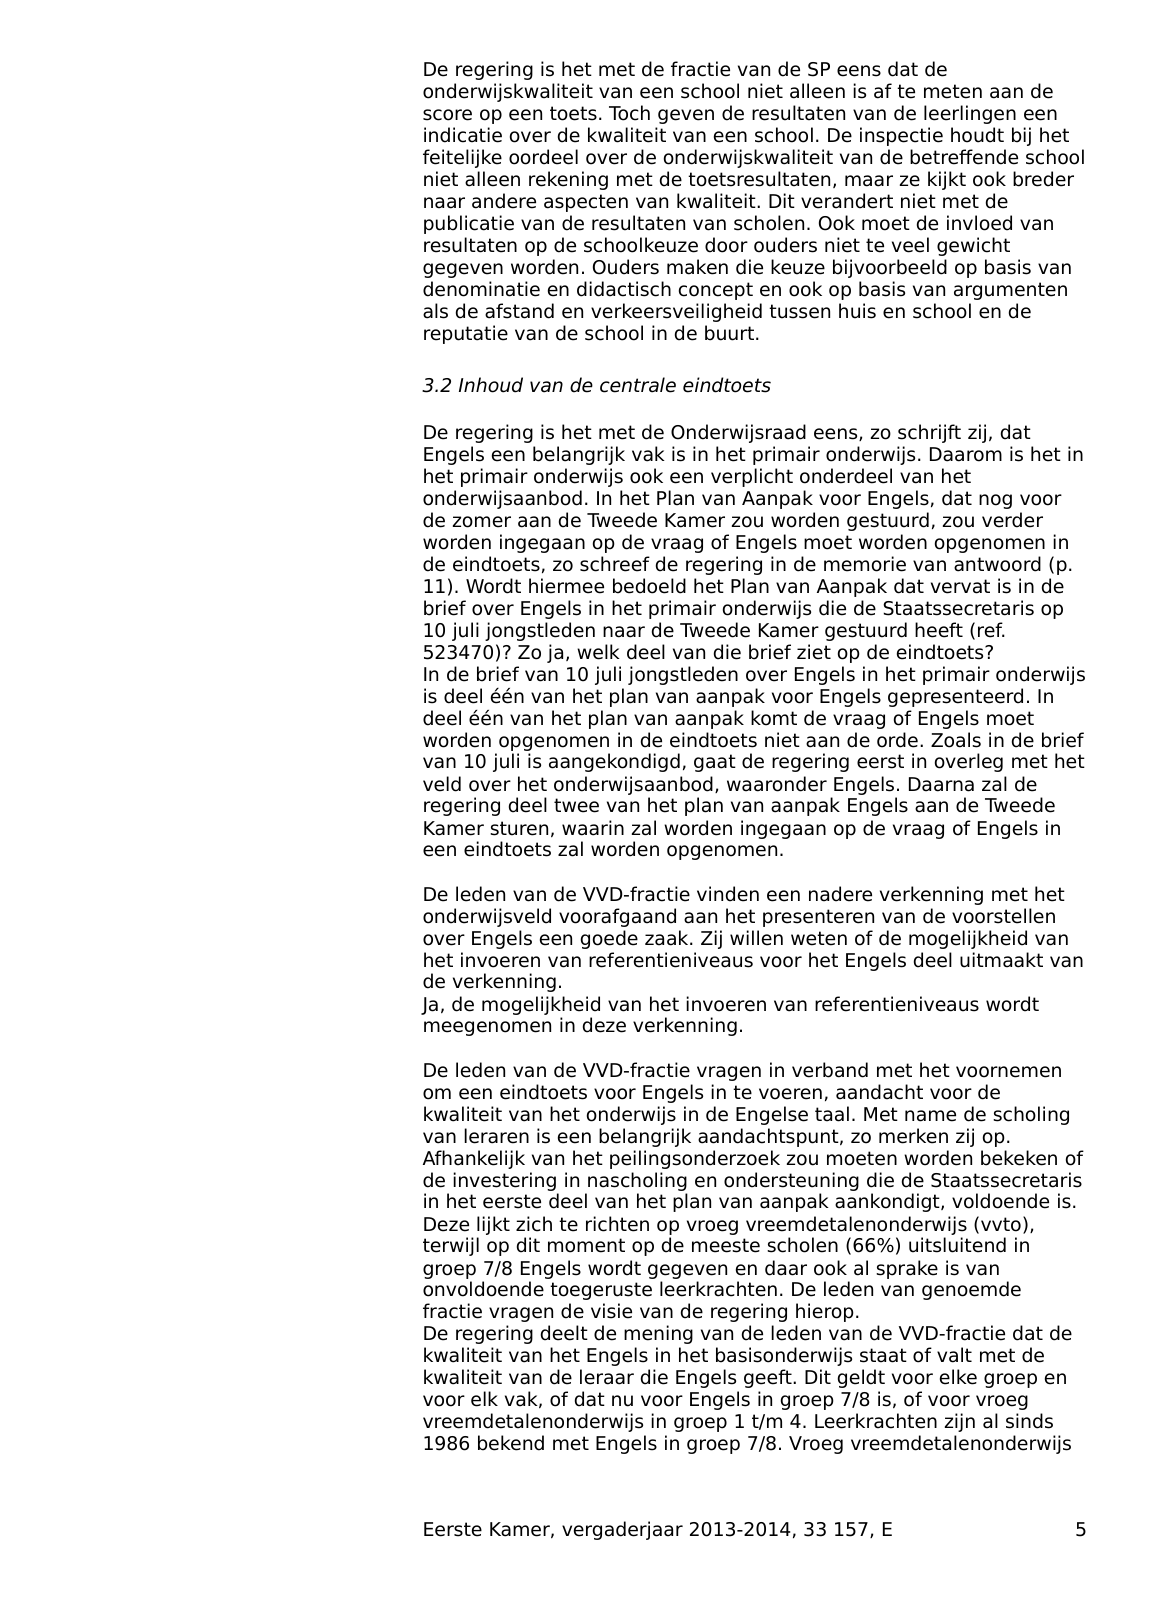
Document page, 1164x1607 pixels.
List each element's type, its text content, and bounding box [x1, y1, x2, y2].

text De regering deelt de mening van de leden van de VVD-fractie dat de kwaliteit van het Engels in het basisonderwijs staat of valt met de kwaliteit van de leraar die Engels geeft. Dit geldt voor elke groep en voor elk vak, of dat nu voor Engels in groep 7/8 is, of voor vroeg vreemdetalenonderwijs in groep 1 t/m 4. Leerkrachten zijn al sinds 1986 bekend met Engels in groep 7/8. Vroeg vreemdetalenonderwijs [422, 1323, 1087, 1455]
text De regering is het met de Onderwijsraad eens, zo schrijft zij, dat Engels een belangrijk vak is in het primair onderwijs. Daarom is het in het primair onderwijs ook een verplicht onderdeel van het onderwijsaanbod. In het Plan van Aanpak voor Engels, dat nog voor de zomer aan de Tweede Kamer zou worden gestuurd, zou verder worden ingegaan op de vraag of Engels moet worden opgenomen in de eindtoets, zo schreef de regering in de memorie van antwoord (p. 11). Wordt hiermee bedoeld het Plan van Aanpak dat vervat is in de brief over Engels in het primair onderwijs die de Staatssecretaris op 10 juli jongstleden naar de Tweede Kamer gestuurd heeft (ref. 523470)? Zo ja, welk deel van die brief ziet op de eindtoets? [422, 422, 1087, 663]
text De leden van de VVD-fractie vinden een nadere verkenning met het onderwijsveld voorafgaand aan het presenteren van de voorstellen over Engels een goede zaak. Zij willen weten of de mogelijkheid van het invoeren van referentieniveaus voor het Engels deel uitmaakt van de verkenning. [422, 883, 1087, 993]
text De leden van de VVD-fractie vragen in verband met het voornemen om een eindtoets voor Engels in te voeren, aandacht voor de kwaliteit van het onderwijs in de Engelse taal. Met name de scholing van leraren is een belangrijk aandachtspunt, zo merken zij op. Afhankelijk van het peilingsonderzoek zou moeten worden bekeken of de investering in nascholing en ondersteuning die de Staatssecretaris in het eerste deel van het plan van aanpak aankondigt, voldoende is. Deze lijkt zich te richten op vroeg vreemdetalenonderwijs (vvto), terwijl op dit moment op de meeste scholen (66%) uitsluitend in groep 7/8 Engels wordt gegeven en daar ook al sprake is van onvoldoende toegeruste leerkrachten. De leden van genoemde fractie vragen de visie van de regering hierop. [422, 1059, 1087, 1323]
text In de brief van 10 juli jongstleden over Engels in het primair onderwijs is deel één van het plan van aanpak voor Engels gepresenteerd. In deel één van het plan van aanpak komt de vraag of Engels moet worden opgenomen in de eindtoets niet aan de orde. Zoals in de brief van 10 juli is aangekondigd, gaat de regering eerst in overleg met het veld over het onderwijsaanbod, waaronder Engels. Daarna zal de regering deel twee van het plan van aanpak Engels aan de Tweede Kamer sturen, waarin zal worden ingegaan op de vraag of Engels in een eindtoets zal worden opgenomen. [422, 663, 1087, 861]
text Ja, de mogelijkheid van het invoeren van referentieniveaus wordt meegenomen in deze verkenning. [422, 993, 1087, 1037]
text De regering is het met de fractie van de SP eens dat de onderwijskwaliteit van een school niet alleen is af te meten aan de score op een toets. Toch geven de resultaten van de leerlingen een indicatie over de kwaliteit van een school. De inspectie houdt bij het feitelijke oordeel over de onderwijskwaliteit van de betreffende school niet alleen rekening met de toetsresultaten, maar ze kijkt ook breder naar andere aspecten van kwaliteit. Dit verandert niet met de publicatie van de resultaten van scholen. Ook moet de invloed van resultaten op de schoolkeuze door ouders niet te veel gewicht gegeven worden. Ouders maken die keuze bijvoorbeeld op basis van denominatie en didactisch concept en ook op basis van argumenten als de afstand en verkeersveiligheid tussen huis en school en de reputatie van de school in de buurt. [422, 59, 1087, 345]
subtitle 3.2 Inhoud van de centrale eindtoets [422, 375, 1087, 397]
